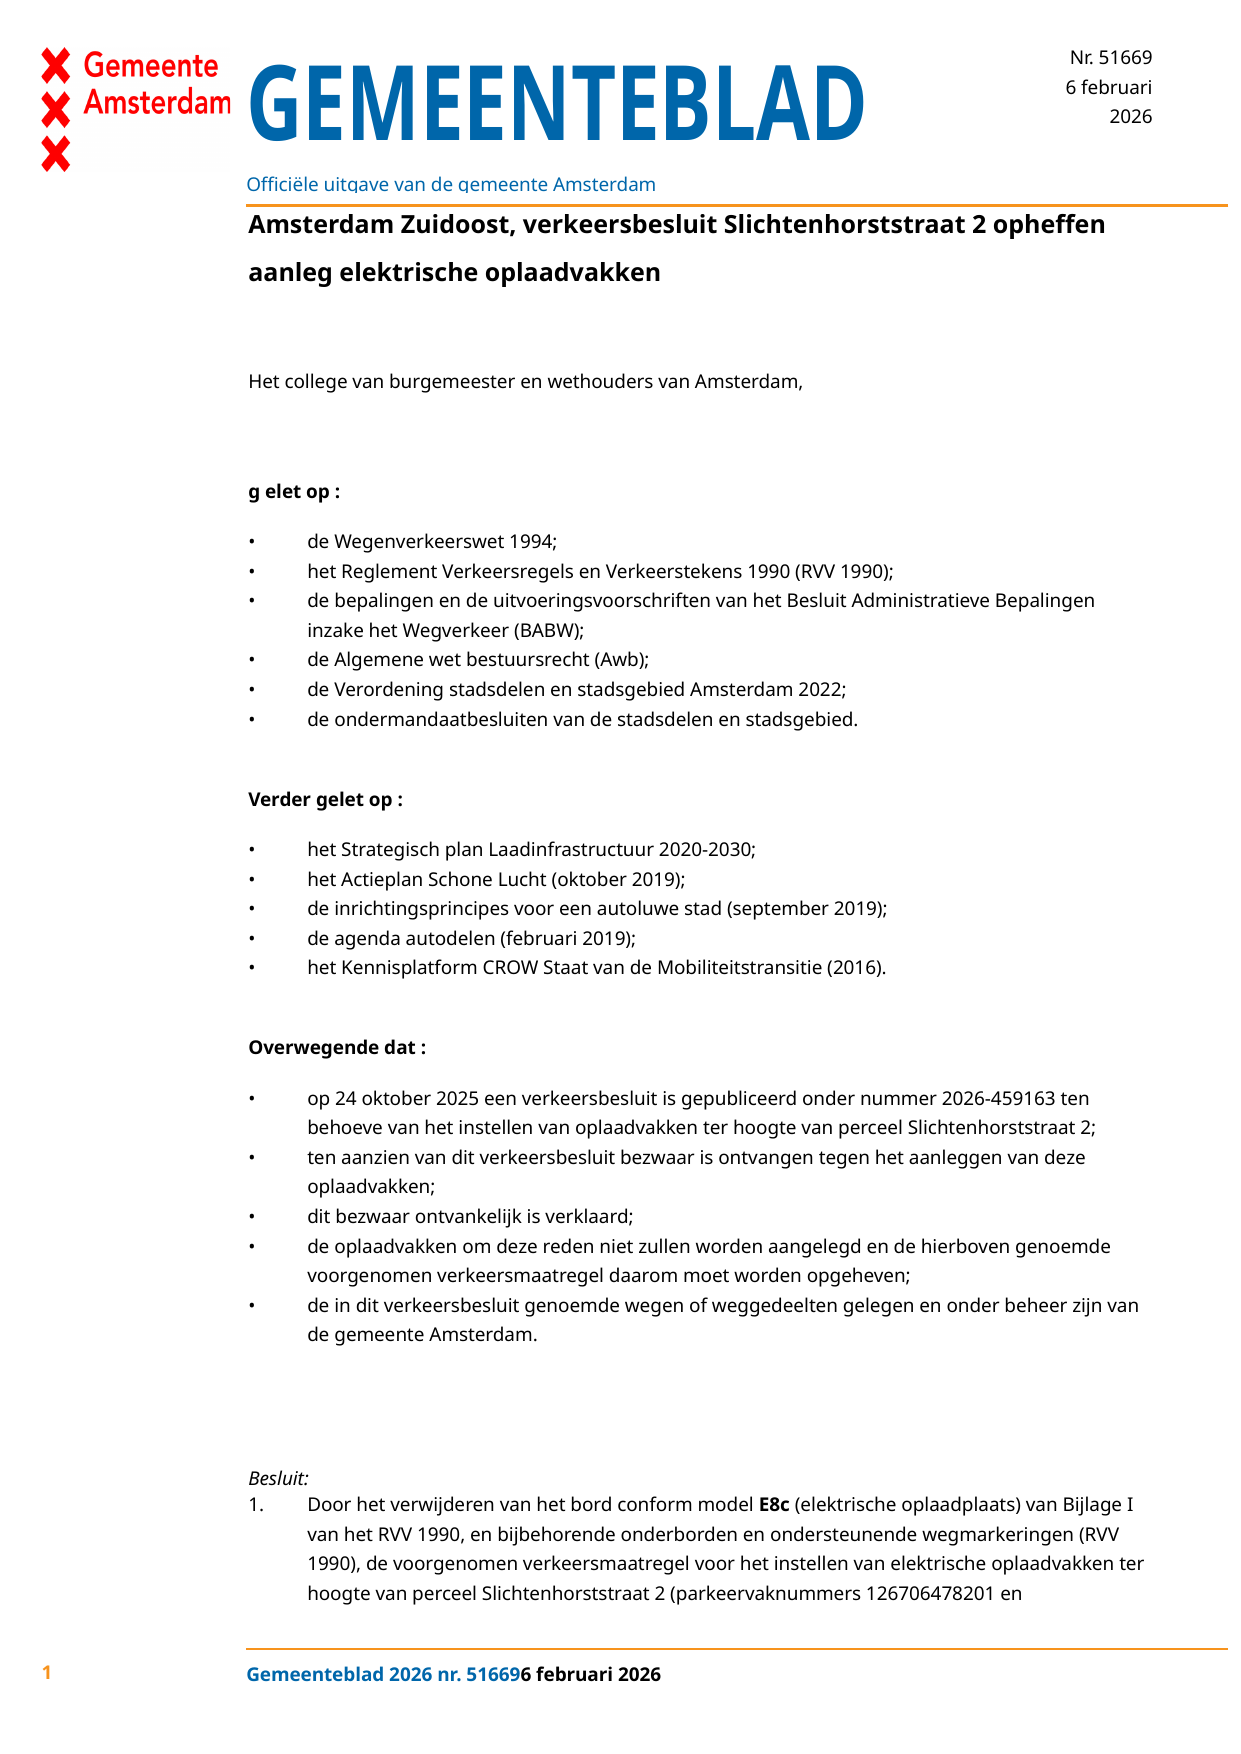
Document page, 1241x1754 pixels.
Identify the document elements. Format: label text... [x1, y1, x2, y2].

text g elet op : [248, 478, 1152, 503]
list de Algemene wet bestuursrecht (Awb); [248, 647, 1152, 672]
list het Actieplan Schone Lucht (oktober 2019); [248, 866, 1152, 891]
picture [41, 47, 231, 172]
list de ondermandaatbesluiten van de stadsdelen en stadsgebied. [248, 706, 1152, 731]
list het Kennisplatform CROW Staat van de Mobiliteitstransitie (2016). [248, 954, 1152, 980]
list de Verordening stadsdelen en stadsgebied Amsterdam 2022; [248, 676, 1152, 702]
list de oplaadvakken om deze reden niet zullen worden aangelegd en de hierboven genoemde voorgenomen verkeersmaatregel daarom moet worden opgeheven; [248, 1233, 1152, 1288]
list het Strategisch plan Laadinfrastructuur 2020-2030; [248, 836, 1152, 862]
list dit bezwaar ontvankelijk is verklaard; [248, 1203, 1152, 1229]
list de inrichtingsprincipes voor een autoluwe stad (september 2019); [248, 895, 1152, 921]
list het Reglement Verkeersregels en Verkeerstekens 1990 (RVV 1990); [248, 558, 1152, 583]
list de Wegenverkeerswet 1994; [248, 528, 1152, 554]
list de bepalingen en de uitvoeringsvoorschriften van het Besluit Administratieve Bepalingen inzake het Wegverkeer (BABW); [248, 587, 1152, 643]
list ten aanzien van dit verkeersbesluit bezwaar is ontvangen tegen het aanleggen van deze oplaadvakken; [248, 1144, 1152, 1199]
list op 24 oktober 2025 een verkeersbesluit is gepubliceerd onder nummer 2026-459163 ten behoeve van het instellen van oplaadvakken ter hoogte van perceel Slichtenhorststraat 2; [248, 1085, 1152, 1140]
list Door het verwijderen van het bord conform model E8c (elektrische oplaadplaats) van Bijlage I van het RVV 1990, en bijbehorende onderborden en ondersteunende wegmarkeringen (RVV 1990), de voorgenomen verkeersmaatregel voor het instellen van elektrische oplaadvakken ter hoogte van perceel Slichtenhorststraat 2 (parkeervaknummers 126706478201 en [248, 1491, 1152, 1606]
list de agenda autodelen (februari 2019); [248, 925, 1152, 951]
list de in dit verkeersbesluit genoemde wegen of weggedeelten gelegen en onder beheer zijn van de gemeente Amsterdam. [248, 1292, 1152, 1347]
text Amsterdam Zuidoost, verkeersbesluit Slichtenhorststraat 2 opheffen aanleg elektrische oplaadvakken [248, 207, 1152, 288]
text Het college van burgemeester en wethouders van Amsterdam, [248, 368, 1152, 394]
text Overwegende dat : [248, 1034, 1152, 1060]
text Verder gelet op : [248, 786, 1152, 811]
text Besluit: [248, 1466, 1152, 1491]
